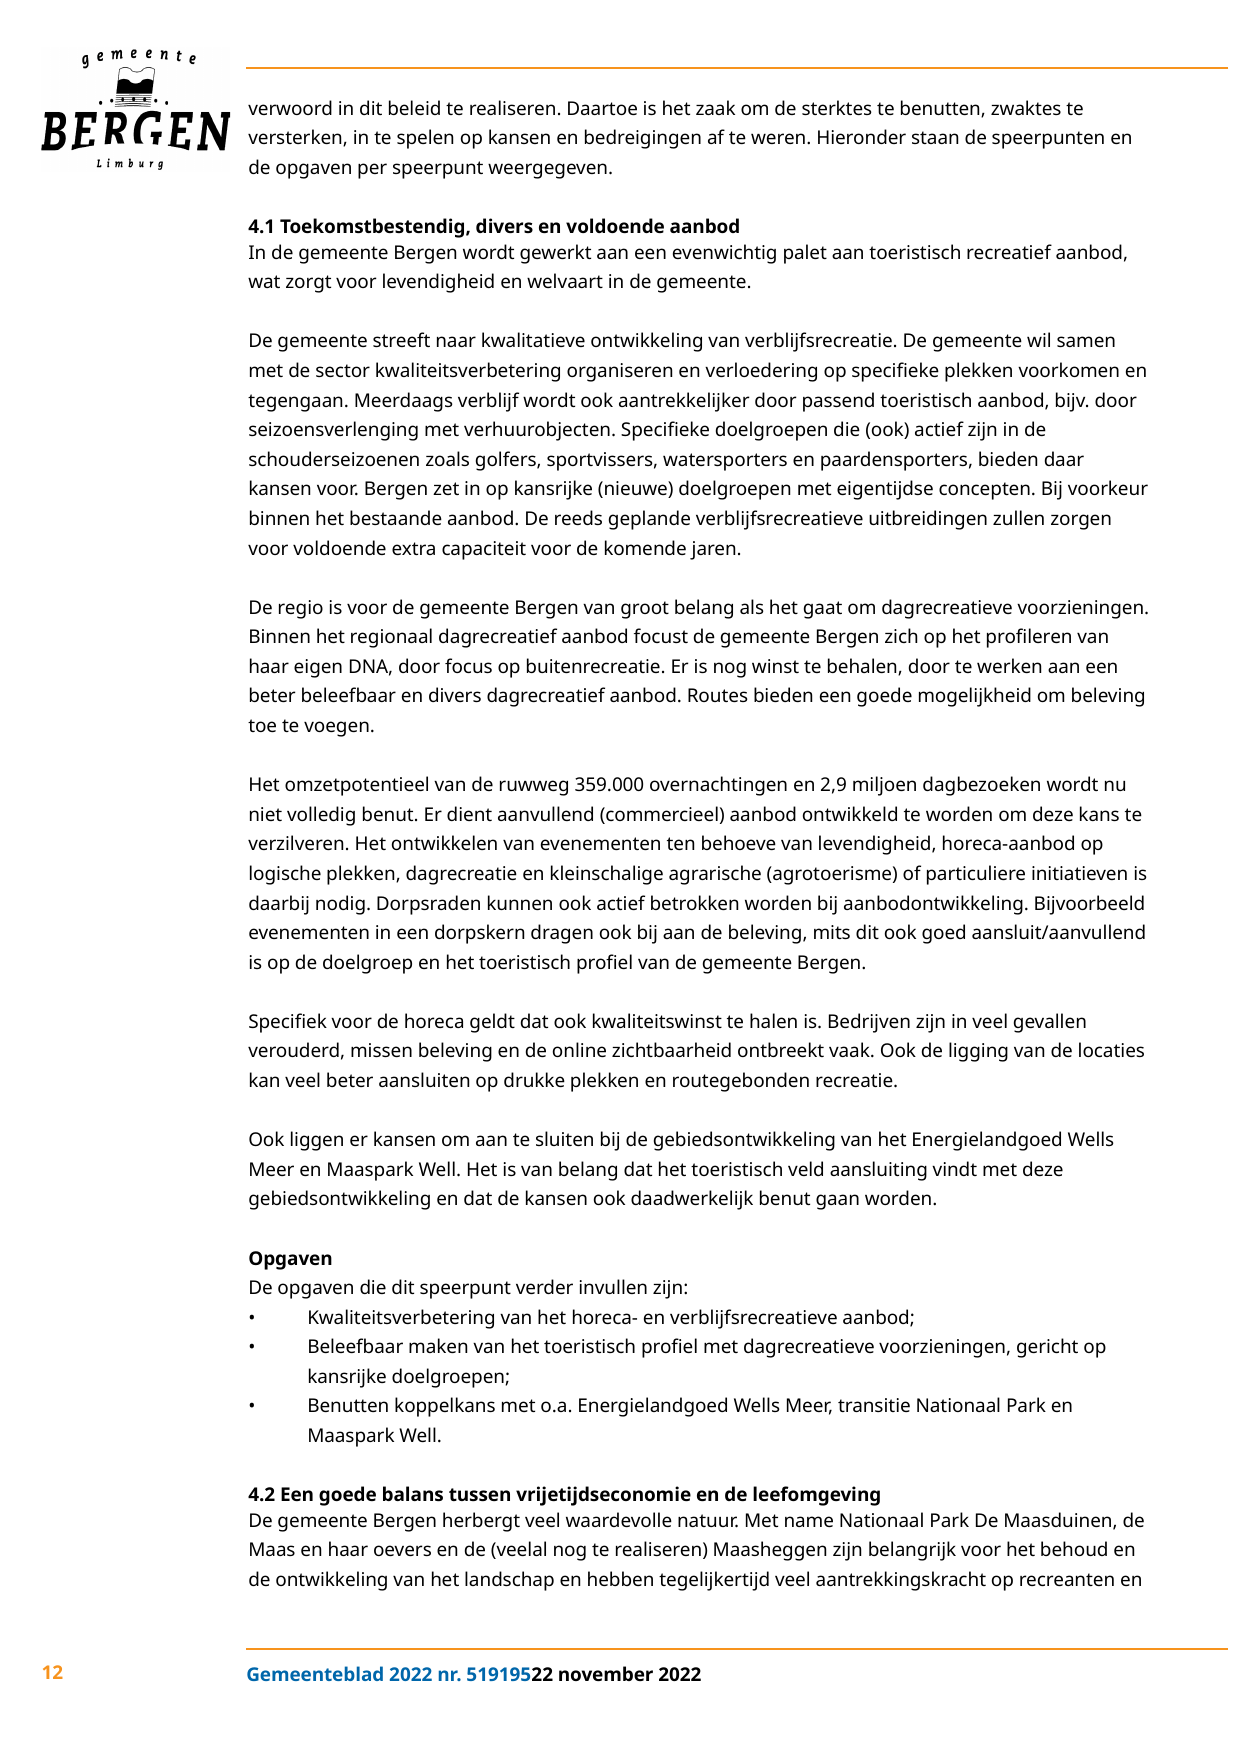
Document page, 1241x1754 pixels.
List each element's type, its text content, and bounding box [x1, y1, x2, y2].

text 4.1 Toekomstbestendig, divers en voldoende aanbod [248, 213, 1152, 239]
text In de gemeente Bergen wordt gewerkt aan een evenwichtig palet aan toeristisch recreatief aanbod, wat zorgt voor levendigheid en welvaart in de gemeente. [248, 239, 1152, 294]
text Het omzetpotentieel van de ruwweg 359.000 overnachtingen en 2,9 miljoen dagbezoeken wordt nu niet volledig benut. Er dient aanvullend (commercieel) aanbod ontwikkeld te worden om deze kans te verzilveren. Het ontwikkelen van evenementen ten behoeve van levendigheid, horeca-aanbod op logische plekken, dagrecreatie en kleinschalige agrarische (agrotoerisme) of particuliere initiatieven is daarbij nodig. Dorpsraden kunnen ook actief betrokken worden bij aanbodontwikkeling. Bijvoorbeeld evenementen in een dorpskern dragen ook bij aan de beleving, mits dit ook goed aansluit/aanvullend is op de doelgroep en het toeristisch profiel van de gemeente Bergen. [248, 771, 1152, 974]
picture [41, 47, 231, 172]
text De gemeente Bergen herbergt veel waardevolle natuur. Met name Nationaal Park De Maasduinen, de Maas en haar oevers en de (veelal nog te realiseren) Maasheggen zijn belangrijk voor het behoud en de ontwikkeling van het landschap en hebben tegelijkertijd veel aantrekkingskracht op recreanten en [248, 1507, 1152, 1592]
text De gemeente streeft naar kwalitatieve ontwikkeling van verblijfsrecreatie. De gemeente wil samen met de sector kwaliteitsverbetering organiseren en verloedering op specifieke plekken voorkomen en tegengaan. Meerdaags verblijf wordt ook aantrekkelijker door passend toeristisch aanbod, bijv. door seizoensverlenging met verhuurobjecten. Specifieke doelgroepen die (ook) actief zijn in de schouderseizoenen zoals golfers, sportvissers, watersporters en paardensporters, bieden daar kansen voor. Bergen zet in op kansrijke (nieuwe) doelgroepen met eigentijdse concepten. Bij voorkeur binnen het bestaande aanbod. De reeds geplande verblijfsrecreatieve uitbreidingen zullen zorgen voor voldoende extra capaciteit voor de komende jaren. [248, 328, 1152, 560]
list Beleefbaar maken van het toeristisch profiel met dagrecreatieve voorzieningen, gericht op kansrijke doelgroepen; [248, 1333, 1152, 1389]
text Specifiek voor de horeca geldt dat ook kwaliteitswinst te halen is. Bedrijven zijn in veel gevallen verouderd, missen beleving en de online zichtbaarheid ontbreekt vaak. Ook de ligging van de locaties kan veel beter aansluiten op drukke plekken en routegebonden recreatie. [248, 1008, 1152, 1093]
text 4.2 Een goede balans tussen vrijetijdseconomie en de leefomgeving [248, 1481, 1152, 1507]
text De opgaven die dit speerpunt verder invullen zijn: [248, 1274, 1152, 1300]
list Kwaliteitsverbetering van het horeca- en verblijfsrecreatieve aanbod; [248, 1304, 1152, 1329]
text Ook liggen er kansen om aan te sluiten bij de gebiedsontwikkeling van het Energielandgoed Wells Meer en Maaspark Well. Het is van belang dat het toeristisch veld aansluiting vindt met deze gebiedsontwikkeling en dat de kansen ook daadwerkelijk benut gaan worden. [248, 1126, 1152, 1211]
text verwoord in dit beleid te realiseren. Daartoe is het zaak om de sterktes te benutten, zwaktes te versterken, in te spelen op kansen en bedreigingen af te weren. Hieronder staan de speerpunten en de opgaven per speerpunt weergegeven. [248, 95, 1152, 180]
list Benutten koppelkans met o.a. Energielandgoed Wells Meer, transitie Nationaal Park en Maaspark Well. [248, 1393, 1152, 1448]
text De regio is voor de gemeente Bergen van groot belang als het gaat om dagrecreatieve voorzieningen. Binnen het regionaal dagrecreatief aanbod focust de gemeente Bergen zich op het profileren van haar eigen DNA, door focus op buitenrecreatie. Er is nog winst te behalen, door te werken aan een beter beleefbaar en divers dagrecreatief aanbod. Routes bieden een goede mogelijkheid om beleving toe te voegen. [248, 594, 1152, 738]
text Opgaven [248, 1245, 1152, 1270]
